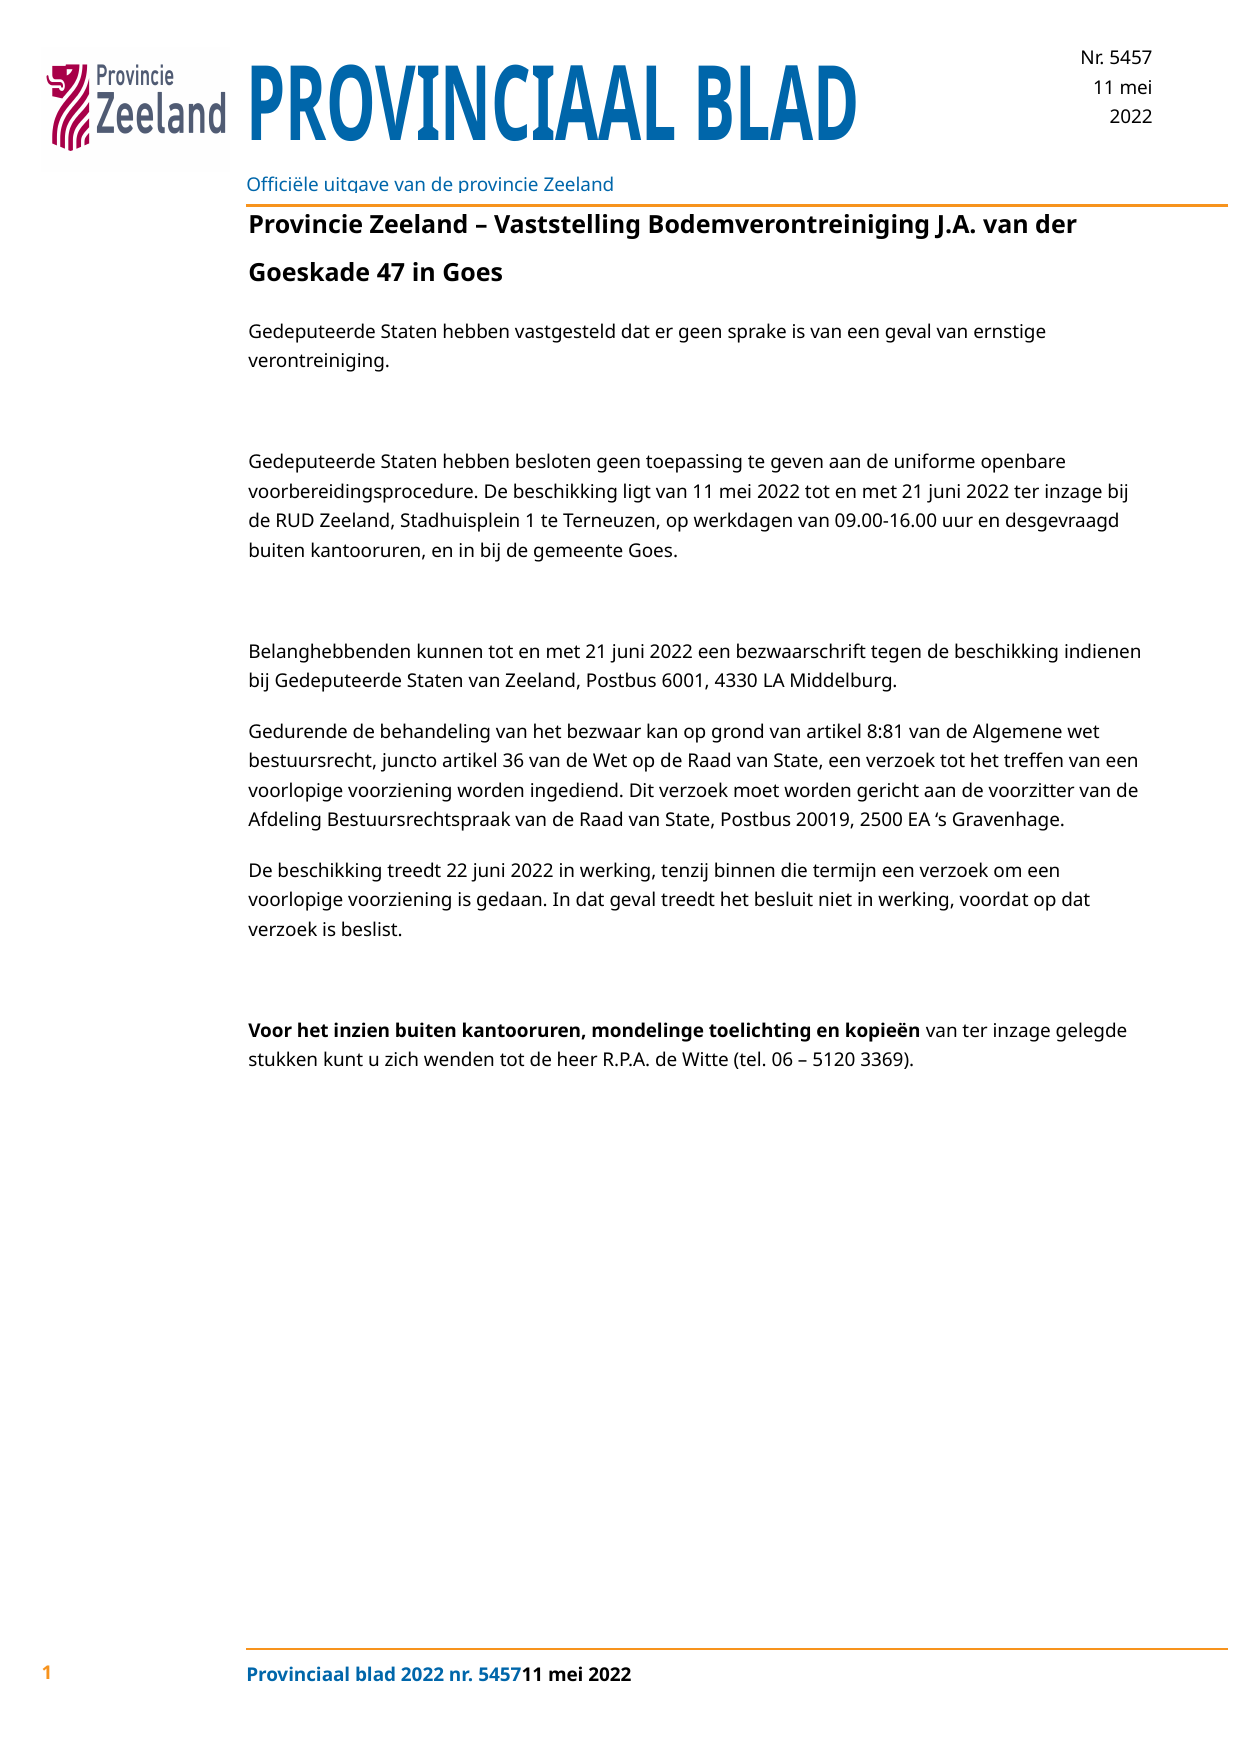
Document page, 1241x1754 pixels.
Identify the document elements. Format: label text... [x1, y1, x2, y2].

text Belanghebbenden kunnen tot en met 21 juni 2022 een bezwaarschrift tegen de beschikking indienen bij Gedeputeerde Staten van Zeeland, Postbus 6001, 4330 LA Middelburg. [248, 638, 1152, 693]
text Voor het inzien buiten kantooruren, mondelinge toelichting en kopieën van ter inzage gelegde stukken kunt u zich wenden tot de heer R.P.A. de Witte (tel. 06 – 5120 3369). [248, 1017, 1152, 1072]
text Gedurende de behandeling van het bezwaar kan op grond van artikel 8:81 van de Algemene wet bestuursrecht, juncto artikel 36 van de Wet op de Raad van State, een verzoek tot het treffen van een voorlopige voorziening worden ingediend. Dit verzoek moet worden gericht aan de voorzitter van de Afdeling Bestuursrechtspraak van de Raad van State, Postbus 20019, 2500 EA ‘s Gravenhage. [248, 718, 1152, 832]
text De beschikking treedt 22 juni 2022 in werking, tenzij binnen die termijn een verzoek om een voorlopige voorziening is gedaan. In dat geval treedt het besluit niet in werking, voordat op dat verzoek is beslist. [248, 857, 1152, 942]
text Gedeputeerde Staten hebben vastgesteld dat er geen sprake is van een geval van ernstige verontreiniging. [248, 318, 1152, 373]
picture [41, 47, 231, 172]
text Gedeputeerde Staten hebben besloten geen toepassing te geven aan de uniforme openbare voorbereidingsprocedure. De beschikking ligt van 11 mei 2022 tot en met 21 juni 2022 ter inzage bij de RUD Zeeland, Stadhuisplein 1 te Terneuzen, op werkda­gen van 09.00-16.00 uur en desgevraagd buiten kantooruren, en in bij de gemeente Goes. [248, 448, 1152, 563]
text Provincie Zeeland – Vaststelling Bodemverontreiniging J.A. van der Goeskade 47 in Goes [248, 207, 1152, 288]
